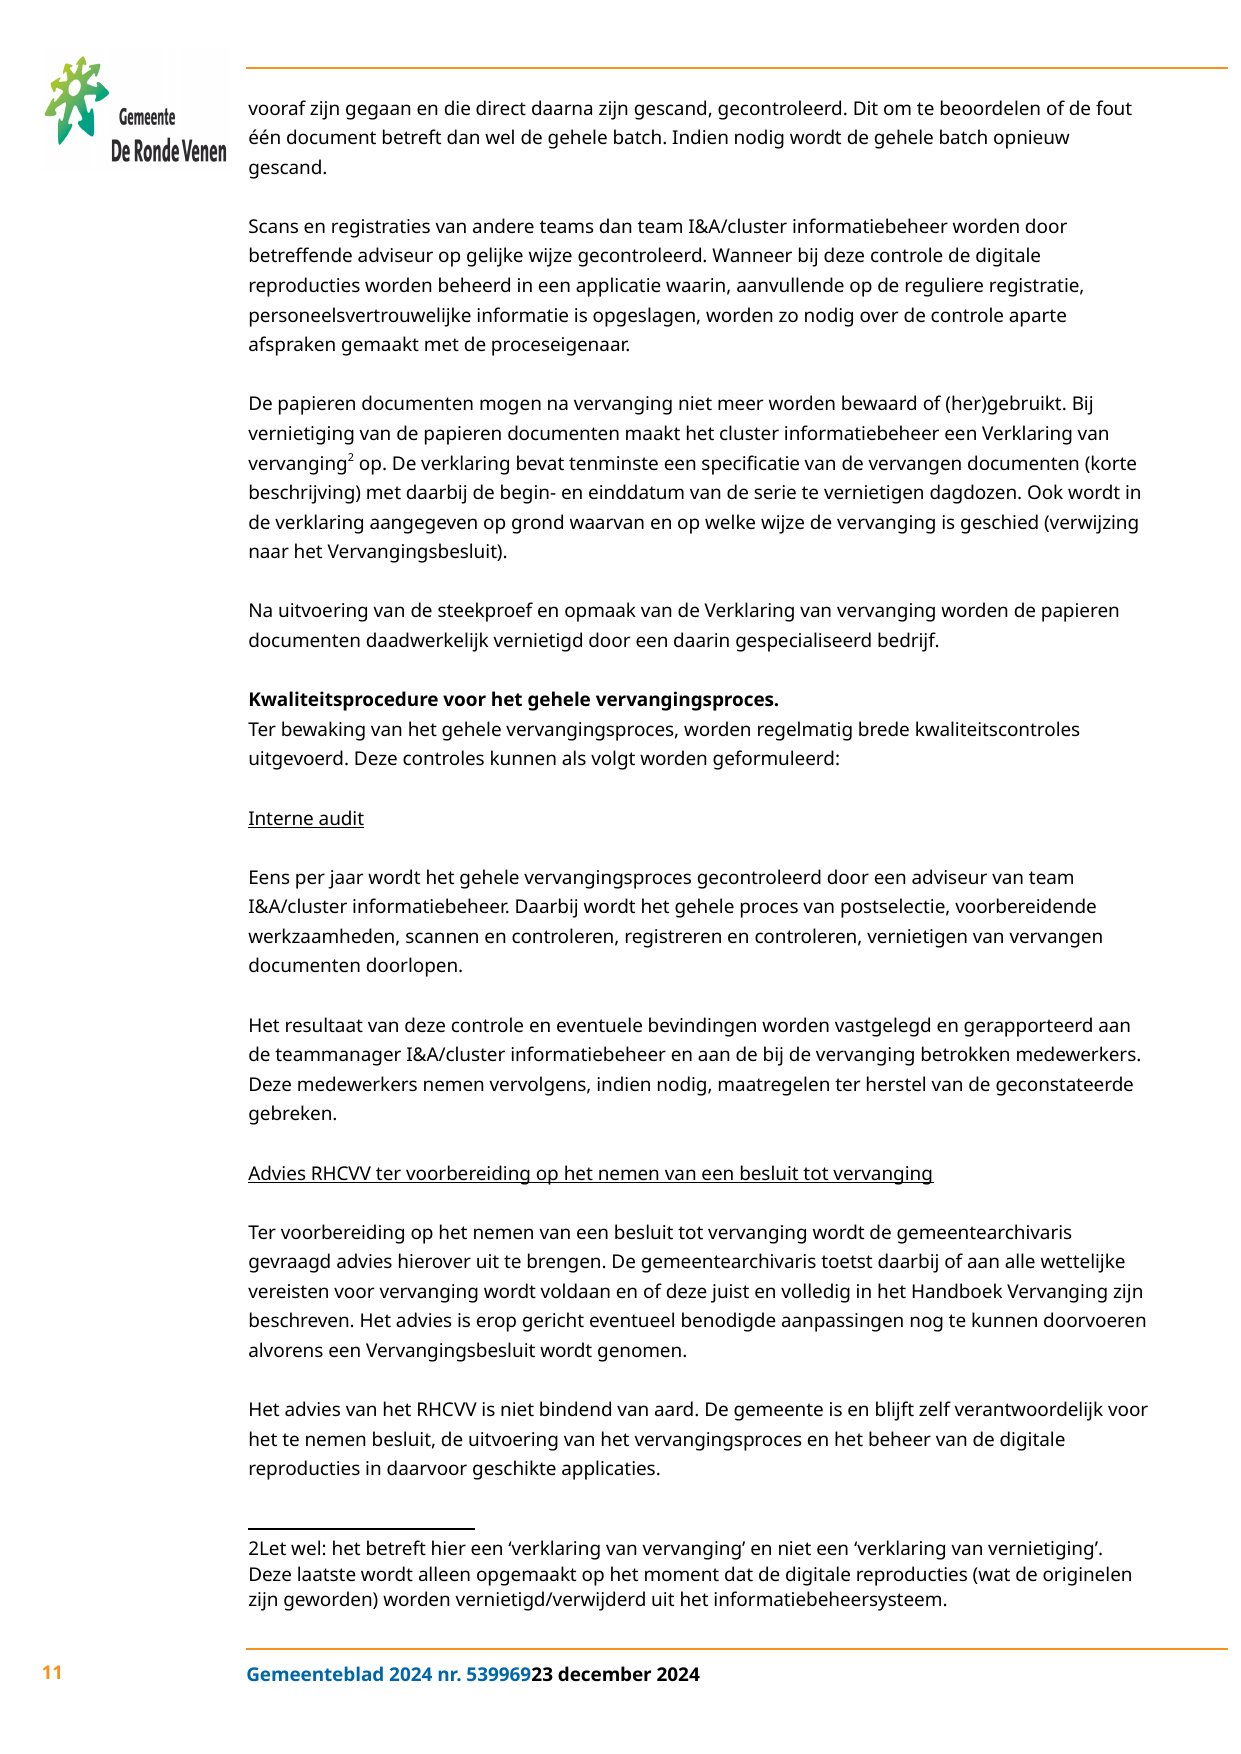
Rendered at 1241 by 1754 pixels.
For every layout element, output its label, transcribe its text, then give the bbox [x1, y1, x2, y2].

text Ter voorbereiding op het nemen van een besluit tot vervanging wordt de gemeentearchivaris gevraagd advies hierover uit te brengen. De gemeentearchivaris toetst daarbij of aan alle wettelijke vereisten voor vervanging wordt voldaan en of deze juist en volledig in het Handboek Vervanging zijn beschreven. Het advies is erop gericht eventueel benodigde aanpassingen nog te kunnen doorvoeren alvorens een Vervangingsbesluit wordt genomen. [248, 1219, 1152, 1363]
picture [41, 47, 231, 172]
text Interne audit [248, 805, 1152, 831]
text Scans en registraties van andere teams dan team I&A/cluster informatiebeheer worden door betreffende adviseur op gelijke wijze gecontroleerd. Wanneer bij deze controle de digitale reproducties worden beheerd in een applicatie waarin, aanvullende op de reguliere registratie, personeelsvertrouwelijke informatie is opgeslagen, worden zo nodig over de controle aparte afspraken gemaakt met de proceseigenaar. [248, 213, 1152, 357]
text Het resultaat van deze controle en eventuele bevindingen worden vastgelegd en gerapporteerd aan de teammanager I&A/cluster informatiebeheer en aan de bij de vervanging betrokken medewerkers. Deze medewerkers nemen vervolgens, indien nodig, maatregelen ter herstel van de geconstateerde gebreken. [248, 1012, 1152, 1126]
text vooraf zijn gegaan en die direct daarna zijn gescand, gecontroleerd. Dit om te beoordelen of de fout één document betreft dan wel de gehele batch. Indien nodig wordt de gehele batch opnieuw gescand. [248, 95, 1152, 180]
text Ter bewaking van het gehele vervangingsproces, worden regelmatig brede kwaliteitscontroles uitgevoerd. Deze controles kunnen als volgt worden geformuleerd: [248, 716, 1152, 771]
text Eens per jaar wordt het gehele vervangingsproces gecontroleerd door een adviseur van team I&A/cluster informatiebeheer. Daarbij wordt het gehele proces van postselectie, voorbereidende werkzaamheden, scannen en controleren, registreren en controleren, vernietigen van vervangen documenten doorlopen. [248, 864, 1152, 978]
text Let wel: het betreft hier een ‘verklaring van vervanging’ en niet een ‘verklaring van vernietiging’. Deze laatste wordt alleen opgemaakt op het moment dat de digitale reproducties (wat de originelen zijn geworden) worden vernietigd/verwijderd uit het informatiebeheersysteem. [248, 1535, 1152, 1612]
text Kwaliteitsprocedure voor het gehele vervangingsproces. [248, 686, 1152, 712]
text De papieren documenten mogen na vervanging niet meer worden bewaard of (her)gebruikt. Bij vernietiging van de papieren documenten maakt het cluster informatiebeheer een Verklaring van vervanging op. De verklaring bevat tenminste een specificatie van de vervangen documenten (korte beschrijving) met daarbij de begin- en einddatum van de serie te vernietigen dagdozen. Ook wordt in de verklaring aangegeven op grond waarvan en op welke wijze de vervanging is geschied (verwijzing naar het Vervangingsbesluit). [248, 391, 1152, 564]
text Advies RHCVV ter voorbereiding op het nemen van een besluit tot vervanging [248, 1160, 1152, 1186]
text Het advies van het RHCVV is niet bindend van aard. De gemeente is en blijft zelf verantwoordelijk voor het te nemen besluit, de uitvoering van het vervangingsproces en het beheer van de digitale reproducties in daarvoor geschikte applicaties. [248, 1396, 1152, 1481]
text Na uitvoering van de steekproef en opmaak van de Verklaring van vervanging worden de papieren documenten daadwerkelijk vernietigd door een daarin gespecialiseerd bedrijf. [248, 598, 1152, 653]
